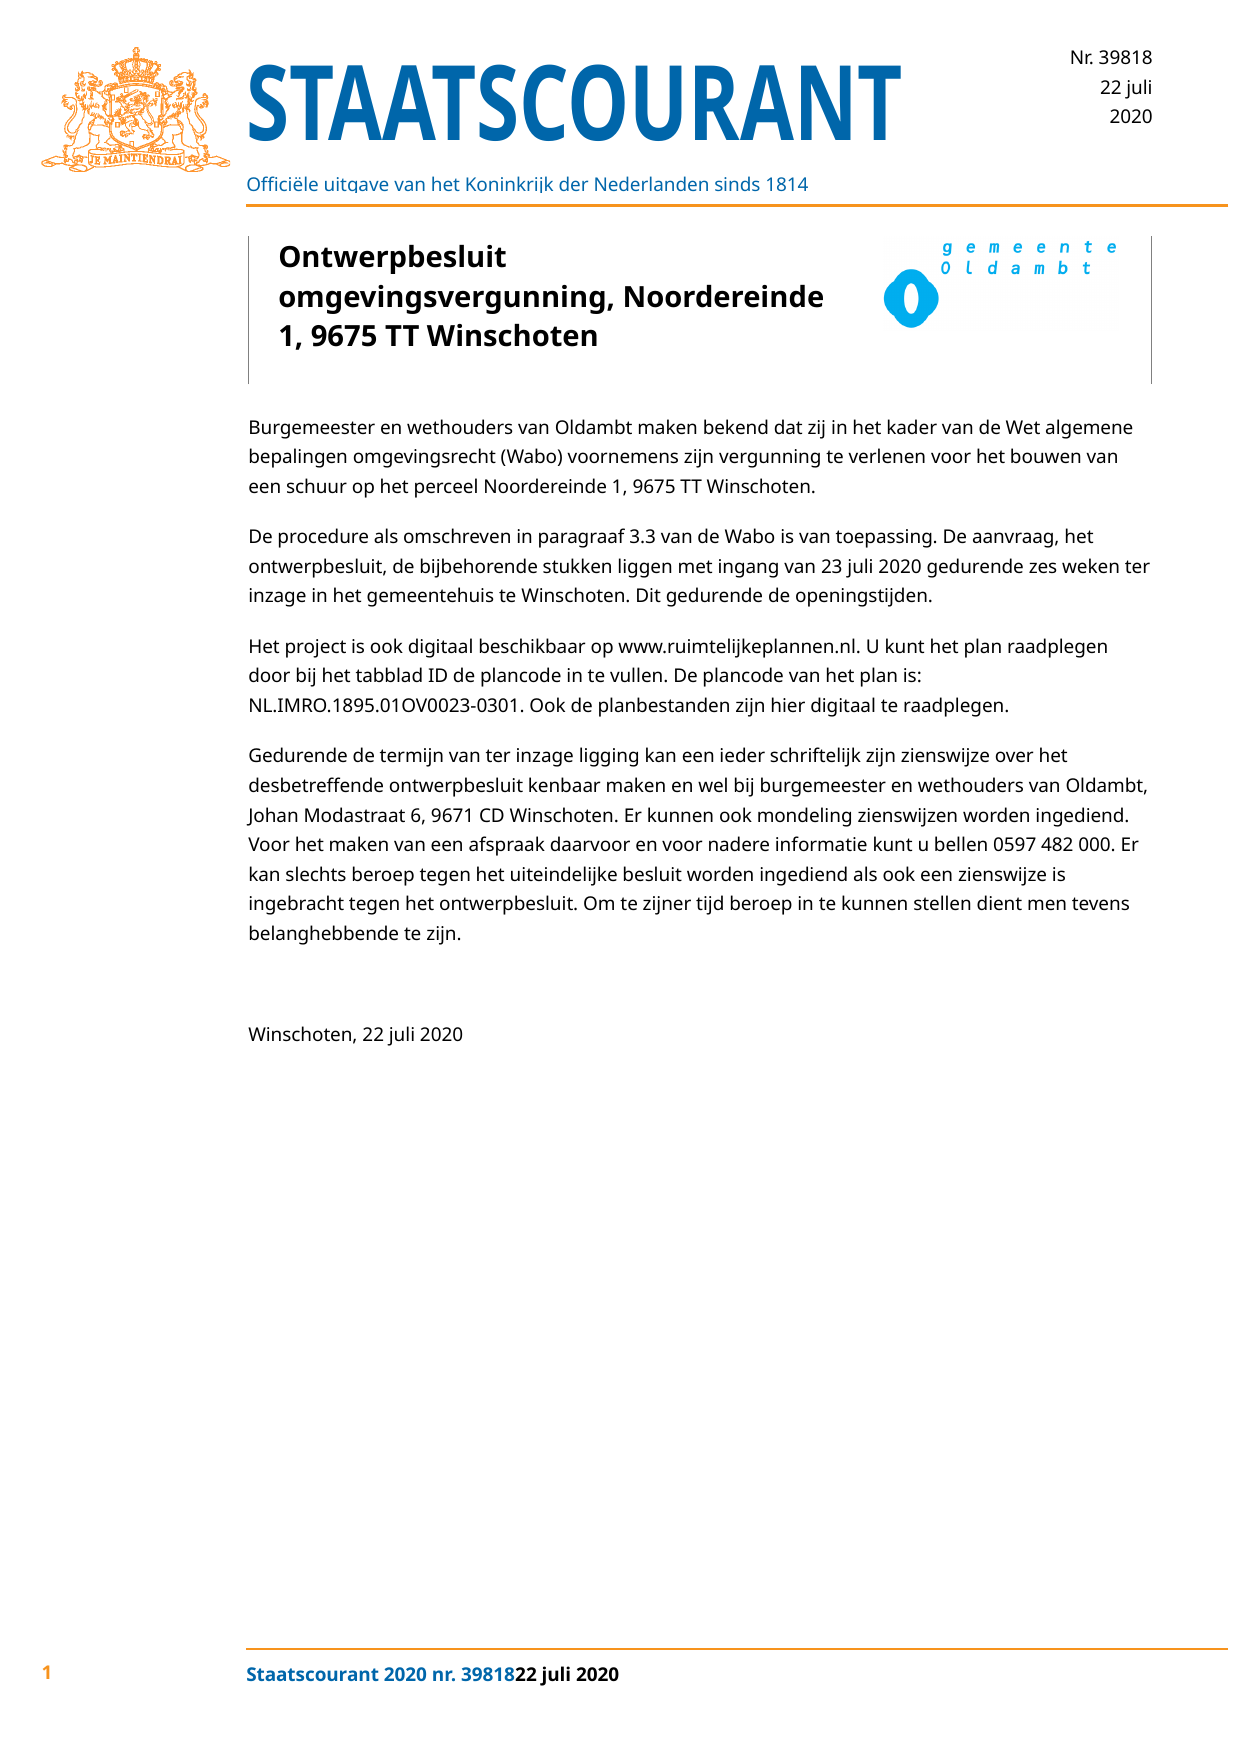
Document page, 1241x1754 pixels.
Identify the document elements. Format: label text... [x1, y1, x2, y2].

text Gedurende de termijn van ter inzage ligging kan een ieder schriftelijk zijn zienswijze over het desbetreffende ontwerpbesluit kenbaar maken en wel bij burgemeester en wethouders van Oldambt, Johan Modastraat 6, 9671 CD Winschoten. Er kunnen ook mondeling zienswijzen worden ingediend. Voor het maken van een afspraak daarvoor en voor nadere informatie kunt u bellen 0597 482 000. Er kan slechts beroep tegen het uiteindelijke besluit worden ingediend als ook een zienswijze is ingebracht tegen het ontwerpbesluit. Om te zijner tijd beroep in te kunnen stellen dient men tevens belanghebbende te zijn. [248, 743, 1152, 946]
table_header [850, 236, 1151, 384]
text Het project is ook digitaal beschikbaar op www.ruimtelijkeplannen.nl. U kunt het plan raadplegen door bij het tabblad ID de plancode in te vullen. De plancode van het plan is: NL.IMRO.1895.01OV0023-0301. Ook de planbestanden zijn hier digitaal te raadplegen. [248, 633, 1152, 718]
table_header Ontwerpbesluit omgevingsvergunning, Noordereinde 1, 9675 TT Winschoten [249, 236, 850, 384]
text Burgemeester en wethouders van Oldambt maken bekend dat zij in het kader van de Wet algemene bepalingen omgevingsrecht (Wabo) voornemens zijn vergunning te verlenen voor het bouwen van een schuur op het perceel Noordereinde 1, 9675 TT Winschoten. [248, 414, 1152, 499]
text De procedure als omschreven in paragraaf 3.3 van de Wabo is van toepassing. De aanvraag, het ontwerpbesluit, de bijbehorende stukken liggen met ingang van 23 juli 2020 gedurende zes weken ter inzage in het gemeentehuis te Winschoten. Dit gedurende de openingstijden. [248, 523, 1152, 608]
picture [41, 47, 231, 172]
text Winschoten, 22 juli 2020 [248, 1021, 1152, 1047]
picture [882, 236, 1119, 331]
